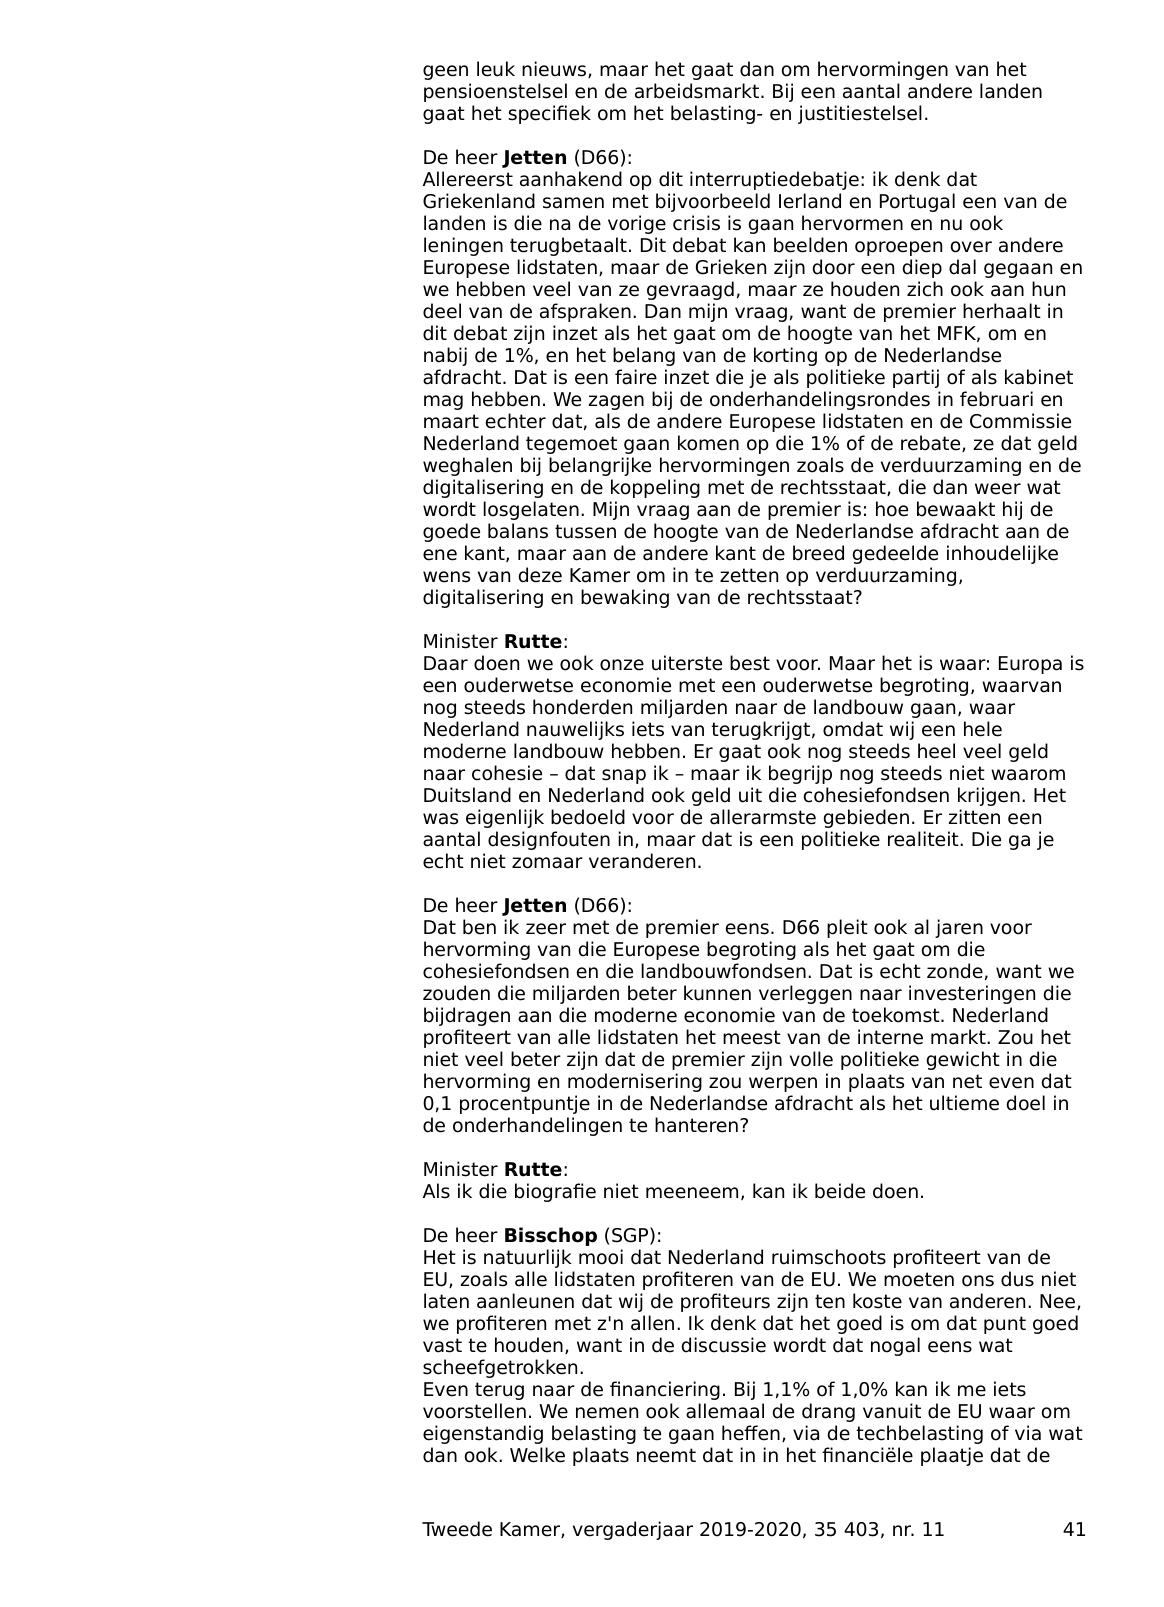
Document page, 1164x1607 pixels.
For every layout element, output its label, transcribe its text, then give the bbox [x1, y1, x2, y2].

text geen leuk nieuws, maar het gaat dan om hervormingen van het pensioenstelsel en de arbeidsmarkt. Bij een aantal andere landen gaat het specifiek om het belasting- en justitiestelsel. [422, 59, 1087, 125]
text Even terug naar de financiering. Bij 1,1% of 1,0% kan ik me iets voorstellen. We nemen ook allemaal de drang vanuit de EU waar om eigenstandig belasting te gaan heffen, via de techbelasting of via wat dan ook. Welke plaats neemt dat in in het financiële plaatje dat de [422, 1379, 1087, 1467]
text Minister Rutte: [422, 631, 1087, 653]
text Minister Rutte: [422, 1159, 1087, 1181]
text De heer Jetten (D66): [422, 895, 1087, 917]
text Het is natuurlijk mooi dat Nederland ruimschoots profiteert van de EU, zoals alle lidstaten profiteren van de EU. We moeten ons dus niet laten aanleunen dat wij de profiteurs zijn ten koste van anderen. Nee, we profiteren met z'n allen. Ik denk dat het goed is om dat punt goed vast te houden, want in de discussie wordt dat nogal eens wat scheefgetrokken. [422, 1247, 1087, 1379]
text Dat ben ik zeer met de premier eens. D66 pleit ook al jaren voor hervorming van die Europese begroting als het gaat om die cohesiefondsen en die landbouwfondsen. Dat is echt zonde, want we zouden die miljarden beter kunnen verleggen naar investeringen die bijdragen aan die moderne economie van de toekomst. Nederland profiteert van alle lidstaten het meest van de interne markt. Zou het niet veel beter zijn dat de premier zijn volle politieke gewicht in die hervorming en modernisering zou werpen in plaats van net even dat 0,1 procentpuntje in de Nederlandse afdracht als het ultieme doel in de onderhandelingen te hanteren? [422, 917, 1087, 1137]
text Allereerst aanhakend op dit interruptiedebatje: ik denk dat Griekenland samen met bijvoorbeeld Ierland en Portugal een van de landen is die na de vorige crisis is gaan hervormen en nu ook leningen terugbetaalt. Dit debat kan beelden oproepen over andere Europese lidstaten, maar de Grieken zijn door een diep dal gegaan en we hebben veel van ze gevraagd, maar ze houden zich ook aan hun deel van de afspraken. Dan mijn vraag, want de premier herhaalt in dit debat zijn inzet als het gaat om de hoogte van het MFK, om en nabij de 1%, en het belang van de korting op de Nederlandse afdracht. Dat is een faire inzet die je als politieke partij of als kabinet mag hebben. We zagen bij de onderhandelingsrondes in februari en maart echter dat, als de andere Europese lidstaten en de Commissie Nederland tegemoet gaan komen op die 1% of de rebate, ze dat geld weghalen bij belangrijke hervormingen zoals de verduurzaming en de digitalisering en de koppeling met de rechtsstaat, die dan weer wat wordt losgelaten. Mijn vraag aan de premier is: hoe bewaakt hij de goede balans tussen de hoogte van de Nederlandse afdracht aan de ene kant, maar aan de andere kant de breed gedeelde inhoudelijke wens van deze Kamer om in te zetten op verduurzaming, digitalisering en bewaking van de rechtsstaat? [422, 169, 1087, 609]
text Daar doen we ook onze uiterste best voor. Maar het is waar: Europa is een ouderwetse economie met een ouderwetse begroting, waarvan nog steeds honderden miljarden naar de landbouw gaan, waar Nederland nauwelijks iets van terugkrijgt, omdat wij een hele moderne landbouw hebben. Er gaat ook nog steeds heel veel geld naar cohesie – dat snap ik – maar ik begrijp nog steeds niet waarom Duitsland en Nederland ook geld uit die cohesiefondsen krijgen. Het was eigenlijk bedoeld voor de allerarmste gebieden. Er zitten een aantal designfouten in, maar dat is een politieke realiteit. Die ga je echt niet zomaar veranderen. [422, 653, 1087, 873]
text De heer Jetten (D66): [422, 147, 1087, 169]
text De heer Bisschop (SGP): [422, 1225, 1087, 1247]
text Als ik die biografie niet meeneem, kan ik beide doen. [422, 1181, 1087, 1203]
